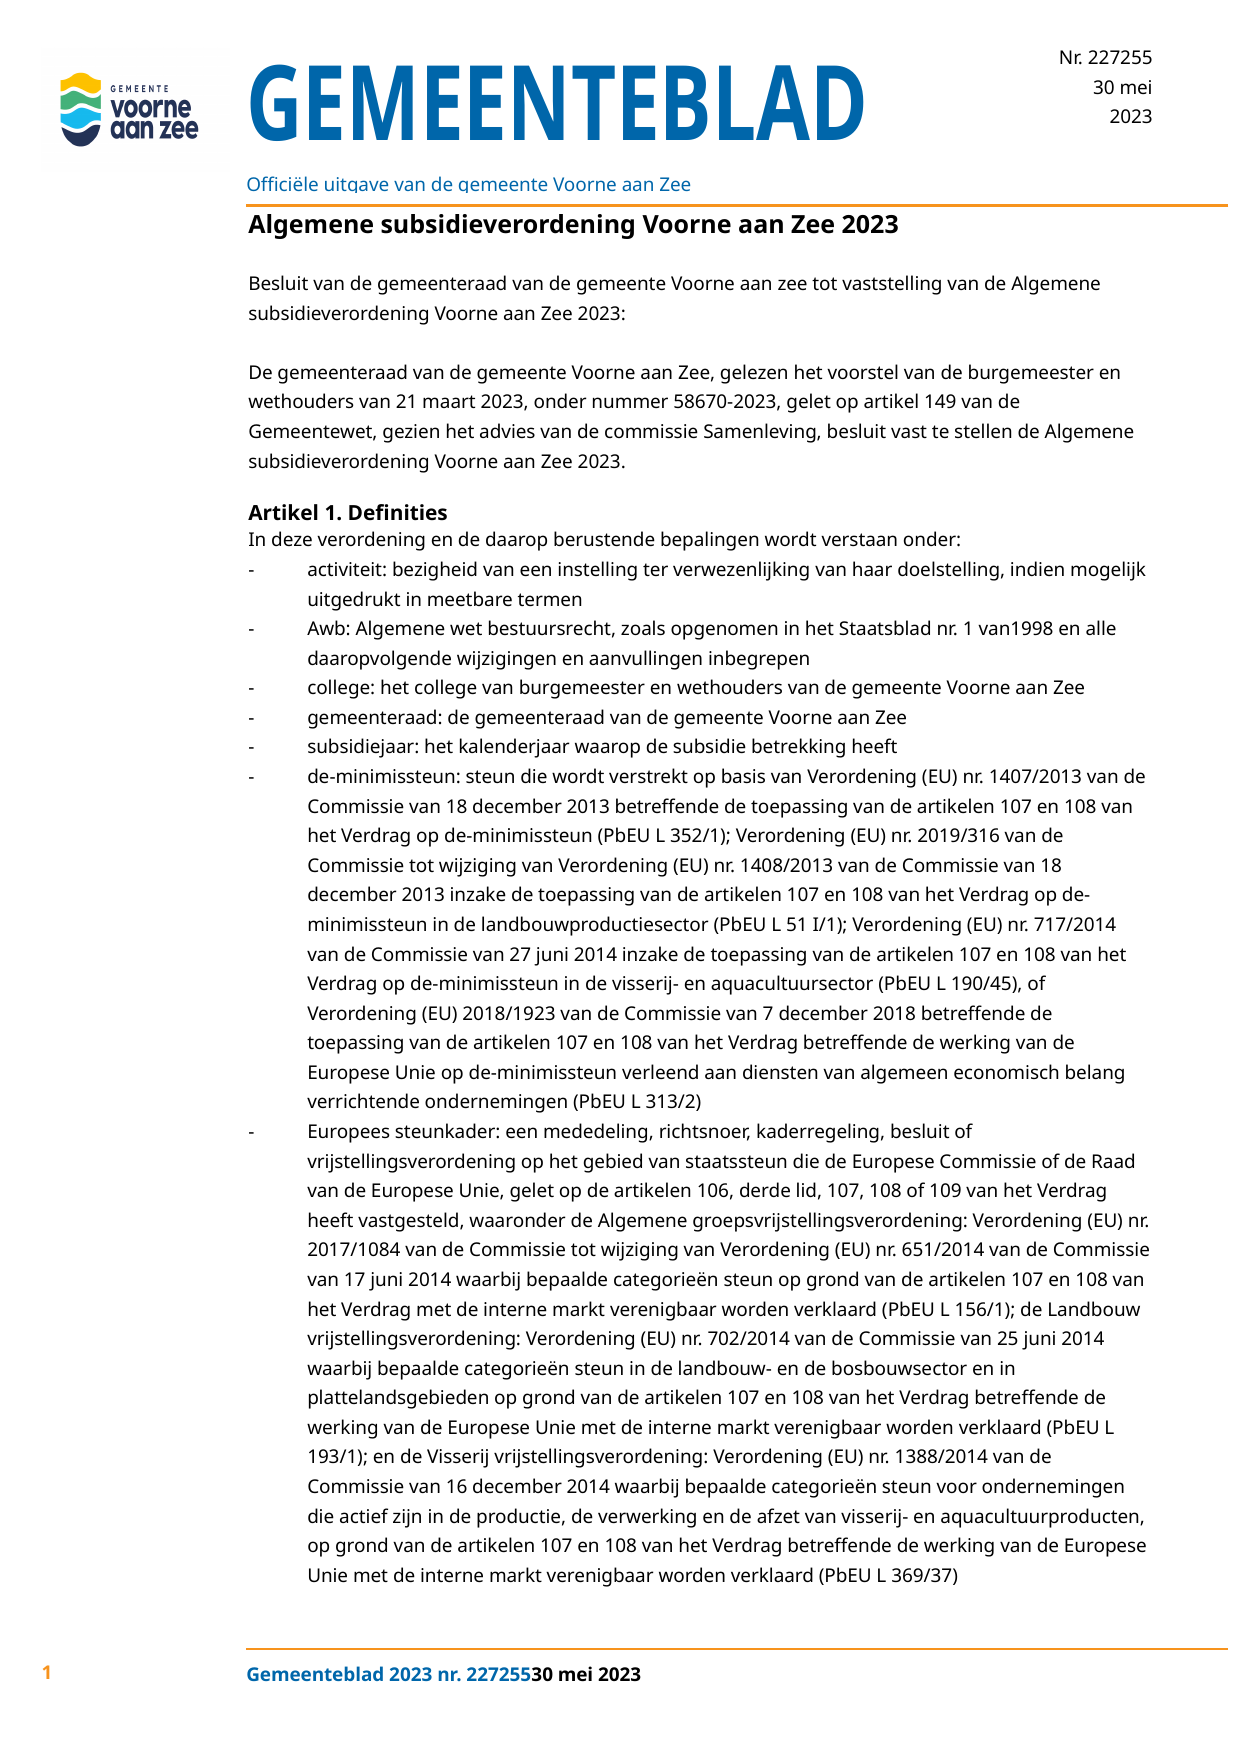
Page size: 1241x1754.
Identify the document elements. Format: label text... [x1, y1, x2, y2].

list Europees steunkader: een mededeling, richtsnoer, kaderregeling, besluit of vrijstellingsverordening op het gebied van staatssteun die de Europese Commissie of de Raad van de Europese Unie, gelet op de artikelen 106, derde lid, 107, 108 of 109 van het Verdrag heeft vastgesteld, waaronder de Algemene groepsvrijstellingsverordening: Verordening (EU) nr. 2017/1084 van de Commissie tot wijziging van Verordening (EU) nr. 651/2014 van de Commissie van 17 juni 2014 waarbij bepaalde categorieën steun op grond van de artikelen 107 en 108 van het Verdrag met de interne markt verenigbaar worden verklaard (PbEU L 156/1); de Landbouw vrijstellingsverordening: Verordening (EU) nr. 702/2014 van de Commissie van 25 juni 2014 waarbij bepaalde categorieën steun in de landbouw- en de bosbouwsector en in plattelandsgebieden op grond van de artikelen 107 en 108 van het Verdrag betreffende de werking van de Europese Unie met de interne markt verenigbaar worden verklaard (PbEU L 193/1); en de Visserij vrijstellingsverordening: Verordening (EU) nr. 1388/2014 van de Commissie van 16 december 2014 waarbij bepaalde categorieën steun voor ondernemingen die actief zijn in de productie, de verwerking en de afzet van visserij- en aquacultuurproducten, op grond van de artikelen 107 en 108 van het Verdrag betreffende de werking van de Europese Unie met de interne markt verenigbaar worden verklaard (PbEU L 369/37) [248, 1118, 1152, 1588]
text Besluit van de gemeenteraad van de gemeente Voorne aan zee tot vaststelling van de Algemene subsidieverordening Voorne aan Zee 2023: [248, 270, 1152, 326]
list activiteit: bezigheid van een instelling ter verwezenlijking van haar doelstelling, indien mogelijk uitgedrukt in meetbare termen [248, 556, 1152, 612]
list de-minimissteun: steun die wordt verstrekt op basis van Verordening (EU) nr. 1407/2013 van de Commissie van 18 december 2013 betreffende de toepassing van de artikelen 107 en 108 van het Verdrag op de-minimissteun (PbEU L 352/1); Verordening (EU) nr. 2019/316 van de Commissie tot wijziging van Verordening (EU) nr. 1408/2013 van de Commissie van 18 december 2013 inzake de toepassing van de artikelen 107 en 108 van het Verdrag op de-minimissteun in de landbouwproductiesector (PbEU L 51 I/1); Verordening (EU) nr. 717/2014 van de Commissie van 27 juni 2014 inzake de toepassing van de artikelen 107 en 108 van het Verdrag op de-minimissteun in de visserij- en aquacultuursector (PbEU L 190/45), of Verordening (EU) 2018/1923 van de Commissie van 7 december 2018 betreffende de toepassing van de artikelen 107 en 108 van het Verdrag betreffende de werking van de Europese Unie op de-minimissteun verleend aan diensten van algemeen economisch belang verrichtende ondernemingen (PbEU L 313/2) [248, 763, 1152, 1114]
list college: het college van burgemeester en wethouders van de gemeente Voorne aan Zee [248, 674, 1152, 700]
list subsidiejaar: het kalenderjaar waarop de subsidie betrekking heeft [248, 734, 1152, 759]
text In deze verordening en de daarop berustende bepalingen wordt verstaan onder: [248, 527, 1152, 552]
picture [41, 47, 231, 172]
text De gemeenteraad van de gemeente Voorne aan Zee, gelezen het voorstel van de burgemeester en wethouders van 21 maart 2023, onder nummer 58670-2023, gelet op artikel 149 van de Gemeentewet, gezien het advies van de commissie Samenleving, besluit vast te stellen de Algemene subsidieverordening Voorne aan Zee 2023. [248, 359, 1152, 473]
text Algemene subsidieverordening Voorne aan Zee 2023 [248, 207, 1152, 241]
list Awb: Algemene wet bestuursrecht, zoals opgenomen in het Staatsblad nr. 1 van1998 en alle daaropvolgende wijzigingen en aanvullingen inbegrepen [248, 615, 1152, 671]
list gemeenteraad: de gemeenteraad van de gemeente Voorne aan Zee [248, 704, 1152, 730]
text Artikel 1. Definities [248, 498, 1152, 527]
